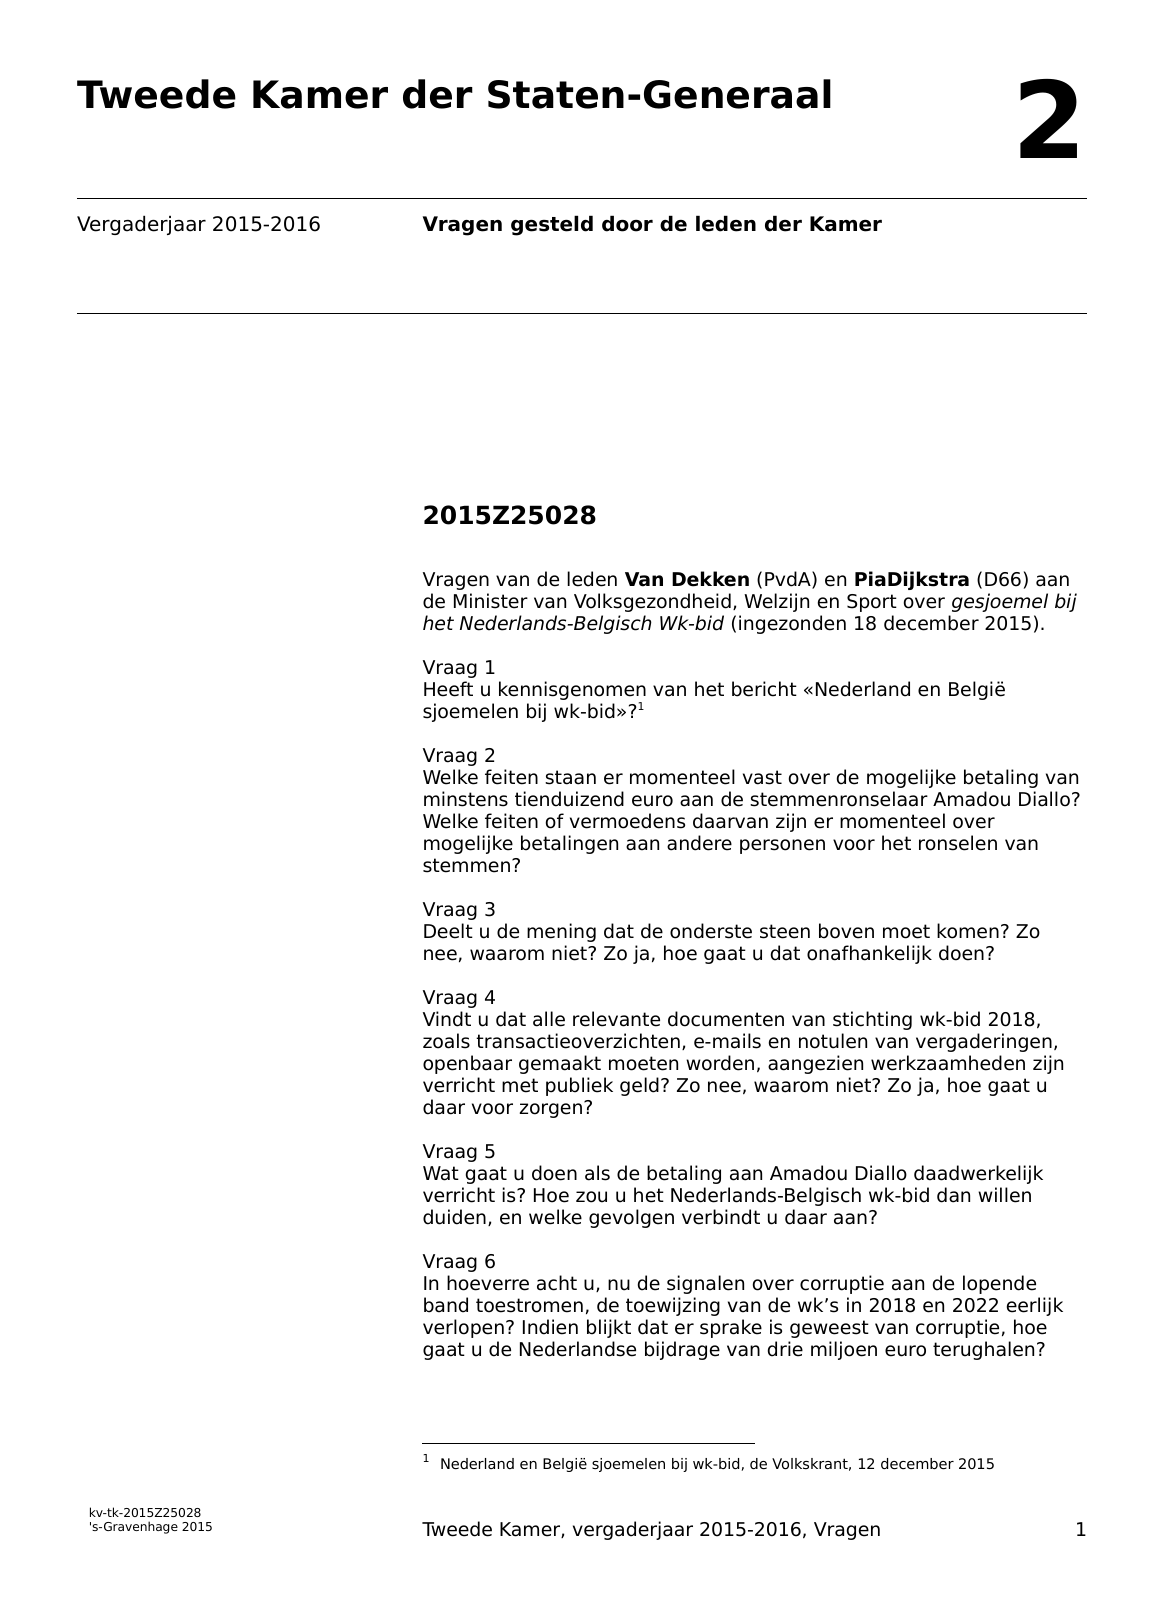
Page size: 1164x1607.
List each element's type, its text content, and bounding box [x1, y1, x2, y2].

text Vraag 4 [422, 987, 1087, 1009]
table_header 2 [886, 59, 1087, 198]
text Deelt u de mening dat de onderste steen boven moet komen? Zo nee, waarom niet? Zo ja, hoe gaat u dat onafhankelijk doen? [422, 921, 1087, 965]
text In hoeverre acht u, nu de signalen over corruptie aan de lopende band toestromen, de toewijzing van de wk’s in 2018 en 2022 eerlijk verlopen? Indien blijkt dat er sprake is geweest van corruptie, hoe gaat u de Nederlandse bijdrage van drie miljoen euro terughalen? [422, 1273, 1087, 1361]
text Heeft u kennisgenomen van het bericht «Nederland en België sjoemelen bij wk-bid»? [422, 679, 1087, 723]
text 's-Gravenhage 2015 [88, 1520, 323, 1534]
text 2015Z25028 [422, 501, 1087, 531]
text Wat gaat u doen als de betaling aan Amadou Diallo daadwerkelijk verricht is? Hoe zou u het Nederlands-Belgisch wk-bid dan willen duiden, en welke gevolgen verbindt u daar aan? [422, 1163, 1087, 1229]
text kv-tk-2015Z25028 [88, 1506, 323, 1520]
text Nederland en België sjoemelen bij wk-bid, de Volkskrant, 12 december 2015 [422, 1452, 1087, 1474]
text Vraag 5 [422, 1141, 1087, 1163]
text Vraag 6 [422, 1251, 1087, 1273]
table_cell Vergaderjaar 2015-2016 [77, 199, 422, 313]
text Vindt u dat alle relevante documenten van stichting wk-bid 2018, zoals transactieoverzichten, e-mails en notulen van vergaderingen, openbaar gemaakt moeten worden, aangezien werkzaamheden zijn verricht met publiek geld? Zo nee, waarom niet? Zo ja, hoe gaat u daar voor zorgen? [422, 1009, 1087, 1119]
text Vraag 1 [422, 657, 1087, 679]
table_header Tweede Kamer der Staten-Generaal [77, 59, 886, 198]
text Welke feiten staan er momenteel vast over de mogelijke betaling van minstens tienduizend euro aan de stemmenronselaar Amadou Diallo? Welke feiten of vermoedens daarvan zijn er momenteel over mogelijke betalingen aan andere personen voor het ronselen van stemmen? [422, 767, 1087, 877]
text Vragen van de leden Van Dekken (PvdA) en PiaDijkstra (D66) aan de Minister van Volksgezondheid, Welzijn en Sport over gesjoemel bij het Nederlands-Belgisch Wk-bid (ingezonden 18 december 2015). [422, 569, 1087, 635]
text Vraag 3 [422, 899, 1087, 921]
table_cell Vragen gesteld door de leden der Kamer [422, 199, 1087, 313]
text Vraag 2 [422, 745, 1087, 767]
